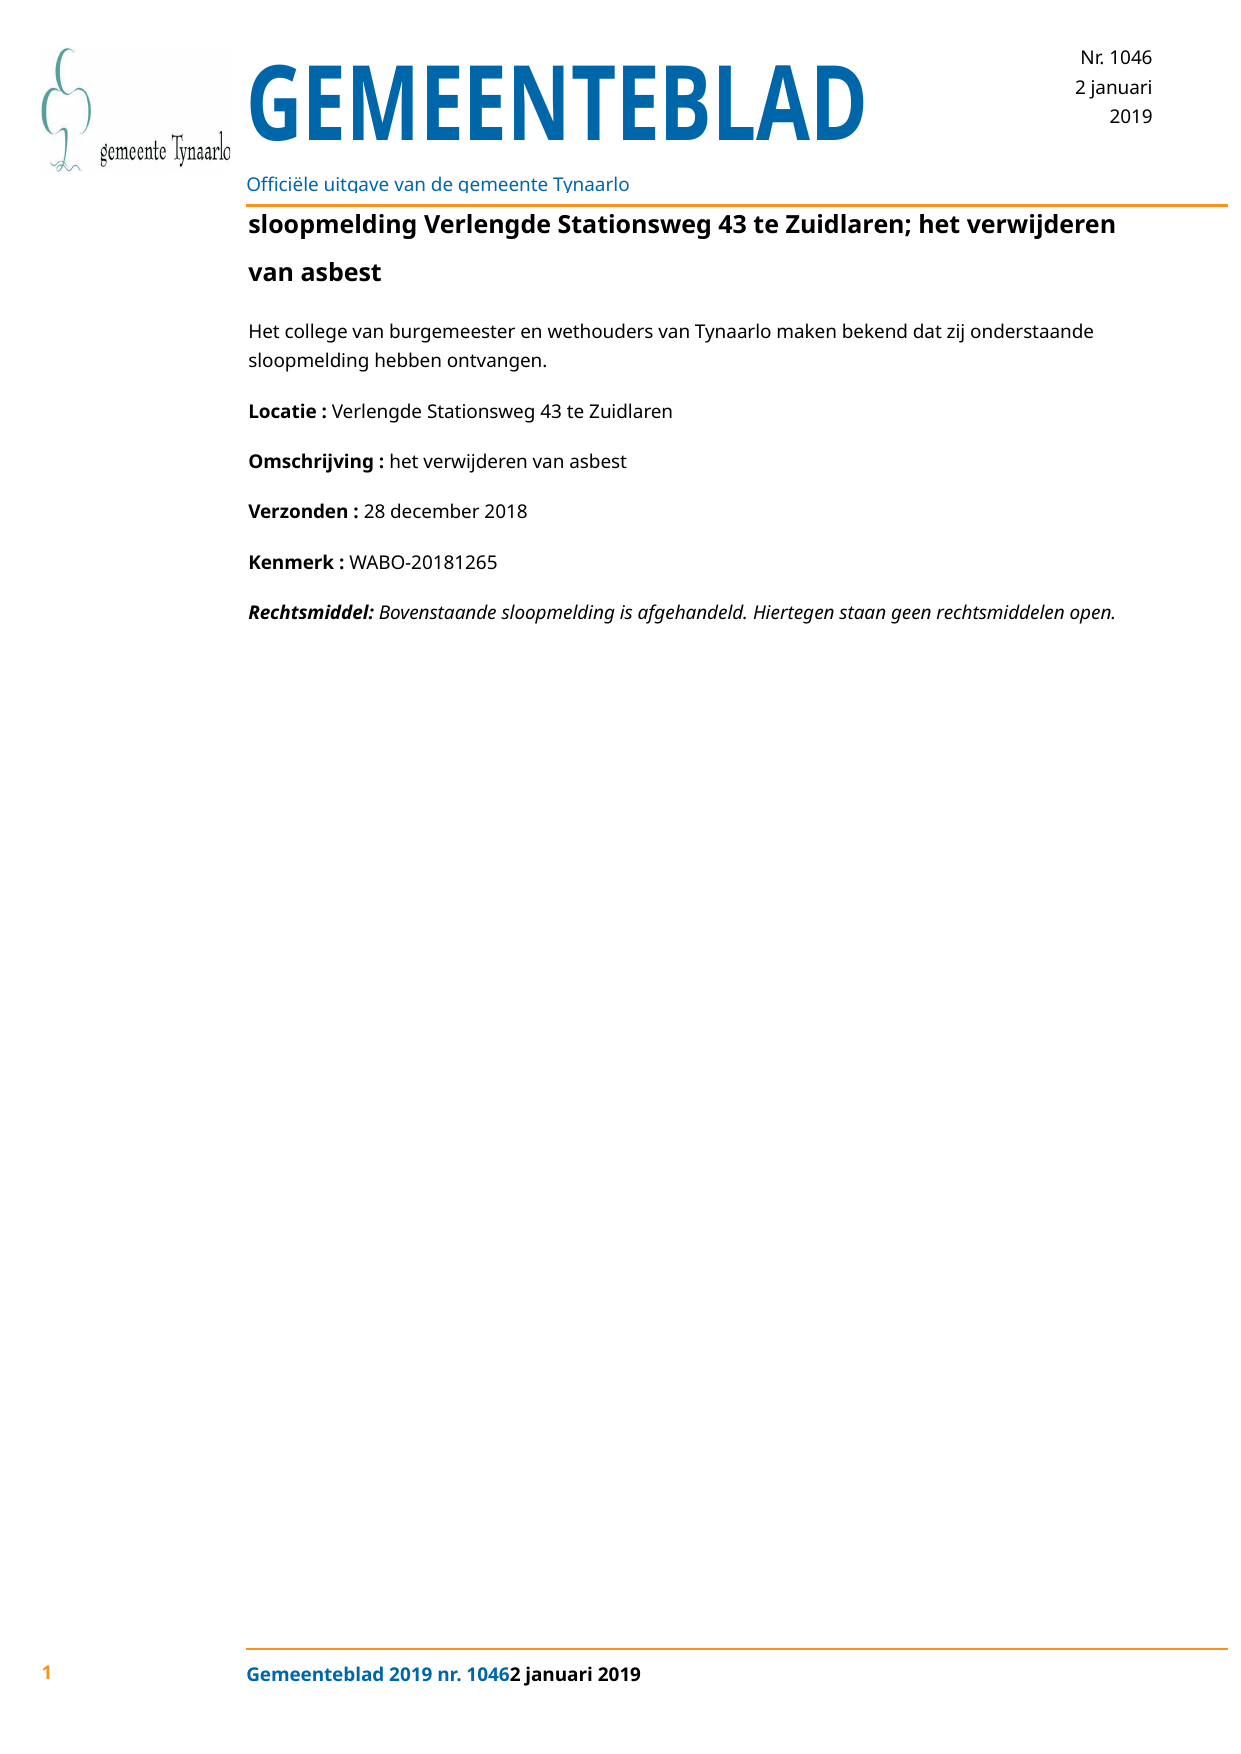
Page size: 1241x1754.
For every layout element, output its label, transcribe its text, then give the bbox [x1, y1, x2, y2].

text sloopmelding Verlengde Stationsweg 43 te Zuidlaren; het verwijderen van asbest [248, 207, 1152, 288]
picture [41, 47, 231, 172]
text Het college van burgemeester en wethouders van Tynaarlo maken bekend dat zij onderstaande sloopmelding hebben ontvangen. [248, 318, 1152, 373]
text Kenmerk : WABO-20181265 [248, 549, 1152, 575]
text Verzonden : 28 december 2018 [248, 499, 1152, 524]
text Rechtsmiddel: Bovenstaande sloopmelding is afgehandeld. Hiertegen staan geen rechtsmiddelen open. [248, 599, 1152, 625]
text Locatie : Verlengde Stationsweg 43 te Zuidlaren [248, 398, 1152, 424]
text Omschrijving : het verwijderen van asbest [248, 448, 1152, 474]
